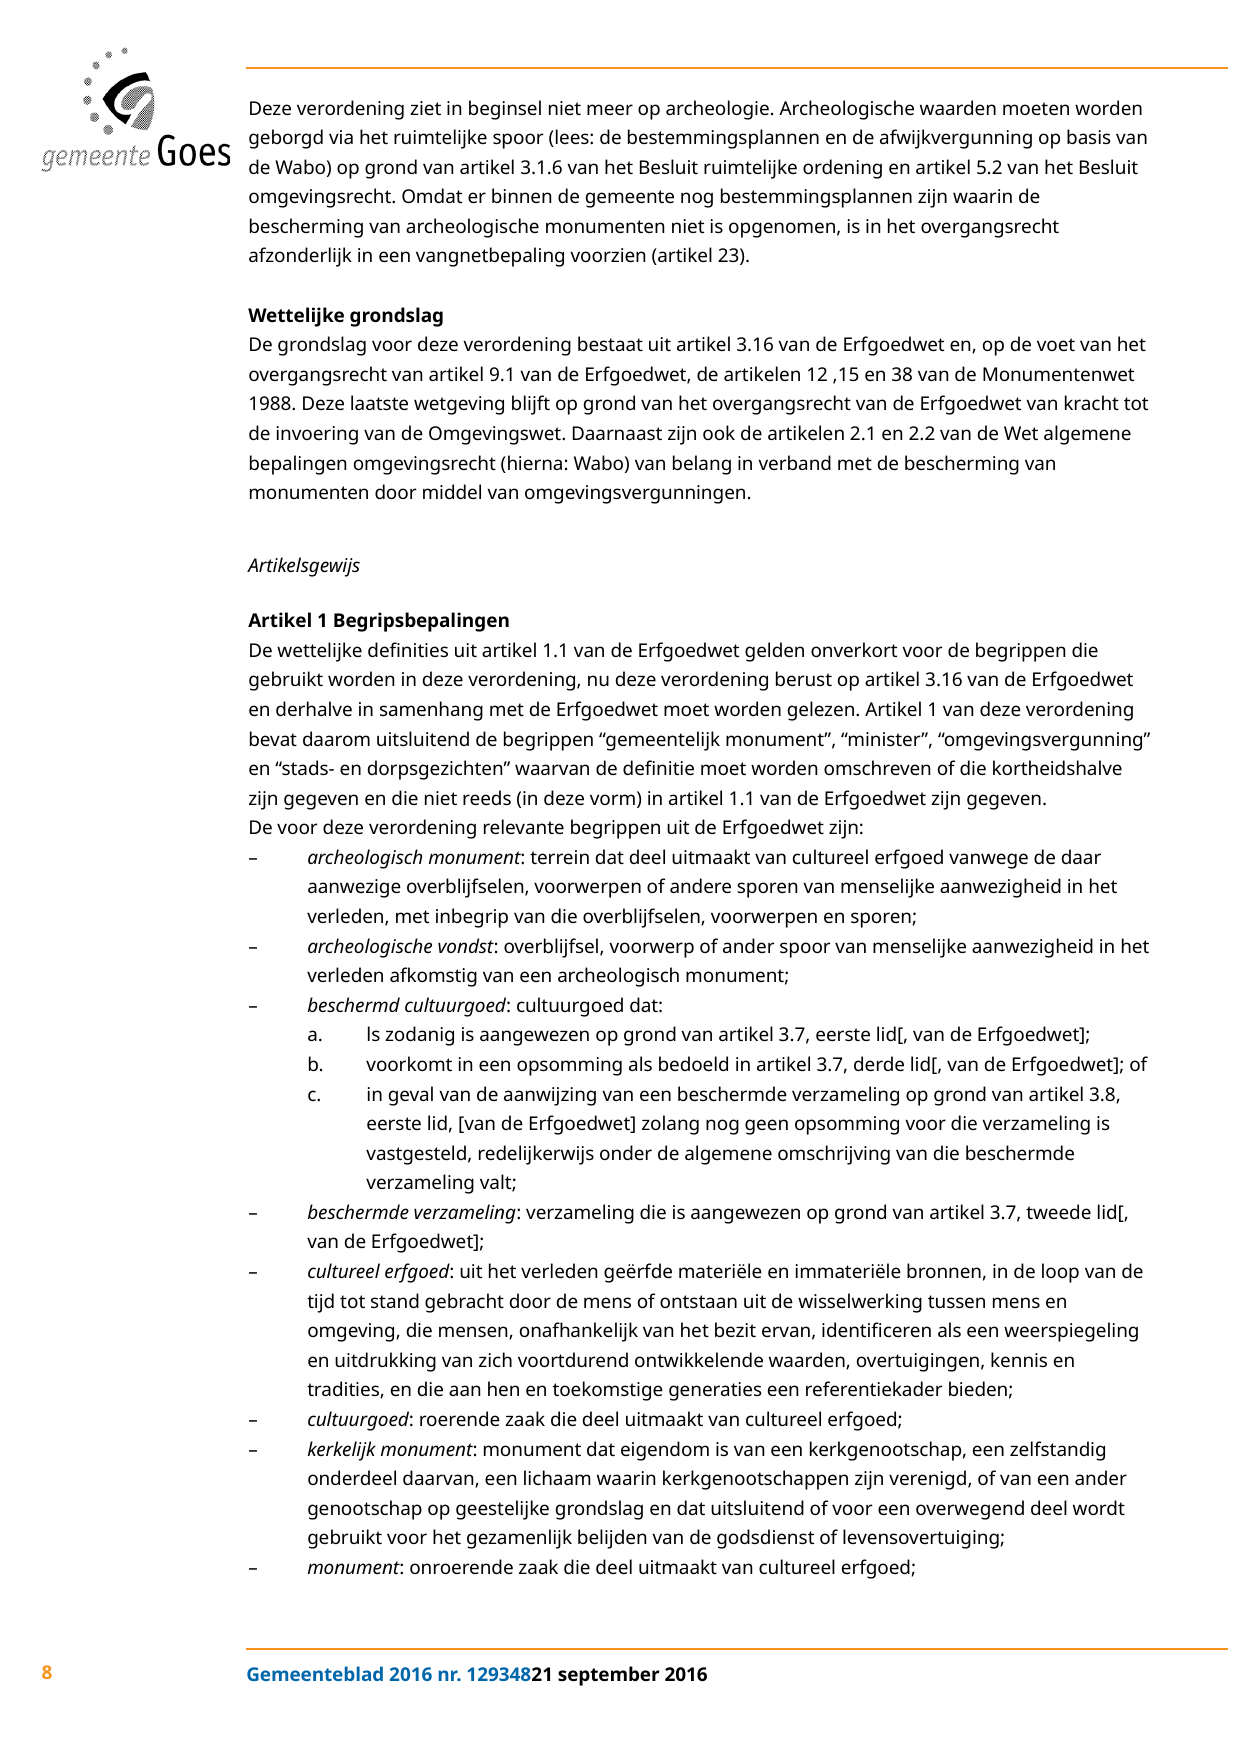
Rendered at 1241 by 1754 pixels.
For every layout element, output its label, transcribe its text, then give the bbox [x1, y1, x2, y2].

picture [41, 47, 231, 172]
text Artikel 1 Begripsbepalingen [248, 607, 1152, 633]
list ls zodanig is aangewezen op grond van artikel 3.7, eerste lid[, van de Erfgoedwet]; [307, 1022, 1152, 1047]
list kerkelijk monument: monument dat eigendom is van een kerkgenootschap, een zelfstandig onderdeel daarvan, een lichaam waarin kerkgenootschappen zijn verenigd, of van een ander genootschap op geestelijke grondslag en dat uitsluitend of voor een overwegend deel wordt gebruikt voor het gezamenlijk belijden van de godsdienst of levensovertuiging; [248, 1436, 1152, 1550]
text Wettelijke grondslag [248, 302, 1152, 328]
list in geval van de aanwijzing van een beschermde verzameling op grond van artikel 3.8, eerste lid, [van de Erfgoedwet] zolang nog geen opsomming voor die verzameling is vastgesteld, redelijkerwijs onder de algemene omschrijving van die beschermde verzameling valt; [307, 1081, 1152, 1195]
text De voor deze verordening relevante begrippen uit de Erfgoedwet zijn: [248, 814, 1152, 840]
list cultureel erfgoed: uit het verleden geërfde materiële en immateriële bronnen, in de loop van de tijd tot stand gebracht door de mens of ontstaan uit de wisselwerking tussen mens en omgeving, die mensen, onafhankelijk van het bezit ervan, identificeren als een weerspiegeling en uitdrukking van zich voortdurend ontwikkelende waarden, overtuigingen, kennis en tradities, en die aan hen en toekomstige generaties een referentiekader bieden; [248, 1258, 1152, 1402]
text De wettelijke definities uit artikel 1.1 van de Erfgoedwet gelden onverkort voor de begrippen die gebruikt worden in deze verordening, nu deze verordening berust op artikel 3.16 van de Erfgoedwet en derhalve in samenhang met de Erfgoedwet moet worden gelezen. Artikel 1 van deze verordening bevat daarom uitsluitend de begrippen “gemeentelijk monument”, “minister”, “omgevingsvergunning” en “stads- en dorpsgezichten” waarvan de definitie moet worden omschreven of die kortheidshalve zijn gegeven en die niet reeds (in deze vorm) in artikel 1.1 van de Erfgoedwet zijn gegeven. [248, 637, 1152, 811]
list beschermd cultuurgoed: cultuurgoed dat: [248, 992, 1152, 1018]
list archeologisch monument: terrein dat deel uitmaakt van cultureel erfgoed vanwege de daar aanwezige overblijfselen, voorwerpen of andere sporen van menselijke aanwezigheid in het verleden, met inbegrip van die overblijfselen, voorwerpen en sporen; [248, 844, 1152, 929]
list archeologische vondst: overblijfsel, voorwerp of ander spoor van menselijke aanwezigheid in het verleden afkomstig van een archeologisch monument; [248, 933, 1152, 988]
list cultuurgoed: roerende zaak die deel uitmaakt van cultureel erfgoed; [248, 1406, 1152, 1432]
text Deze verordening ziet in beginsel niet meer op archeologie. Archeologische waarden moeten worden geborgd via het ruimtelijke spoor (lees: de bestemmingsplannen en de afwijkvergunning op basis van de Wabo) op grond van artikel 3.1.6 van het Besluit ruimtelijke ordening en artikel 5.2 van het Besluit omgevingsrecht. Omdat er binnen de gemeente nog bestemmingsplannen zijn waarin de bescherming van archeologische monumenten niet is opgenomen, is in het overgangsrecht afzonderlijk in een vangnetbepaling voorzien (artikel 23). [248, 95, 1152, 268]
text De grondslag voor deze verordening bestaat uit artikel 3.16 van de Erfgoedwet en, op de voet van het overgangsrecht van artikel 9.1 van de Erfgoedwet, de artikelen 12 ,15 en 38 van de Monumentenwet 1988. Deze laatste wetgeving blijft op grond van het overgangsrecht van de Erfgoedwet van kracht tot de invoering van de Omgevingswet. Daarnaast zijn ook de artikelen 2.1 en 2.2 van de Wet algemene bepalingen omgevingsrecht (hierna: Wabo) van belang in verband met de bescherming van monumenten door middel van omgevingsvergunningen. [248, 331, 1152, 505]
list voorkomt in een opsomming als bedoeld in artikel 3.7, derde lid[, van de Erfgoedwet]; of [307, 1051, 1152, 1077]
text Artikelsgewijs [248, 552, 1152, 578]
list beschermde verzameling: verzameling die is aangewezen op grond van artikel 3.7, tweede lid[, van de Erfgoedwet]; [248, 1199, 1152, 1254]
list monument: onroerende zaak die deel uitmaakt van cultureel erfgoed; [248, 1554, 1152, 1580]
